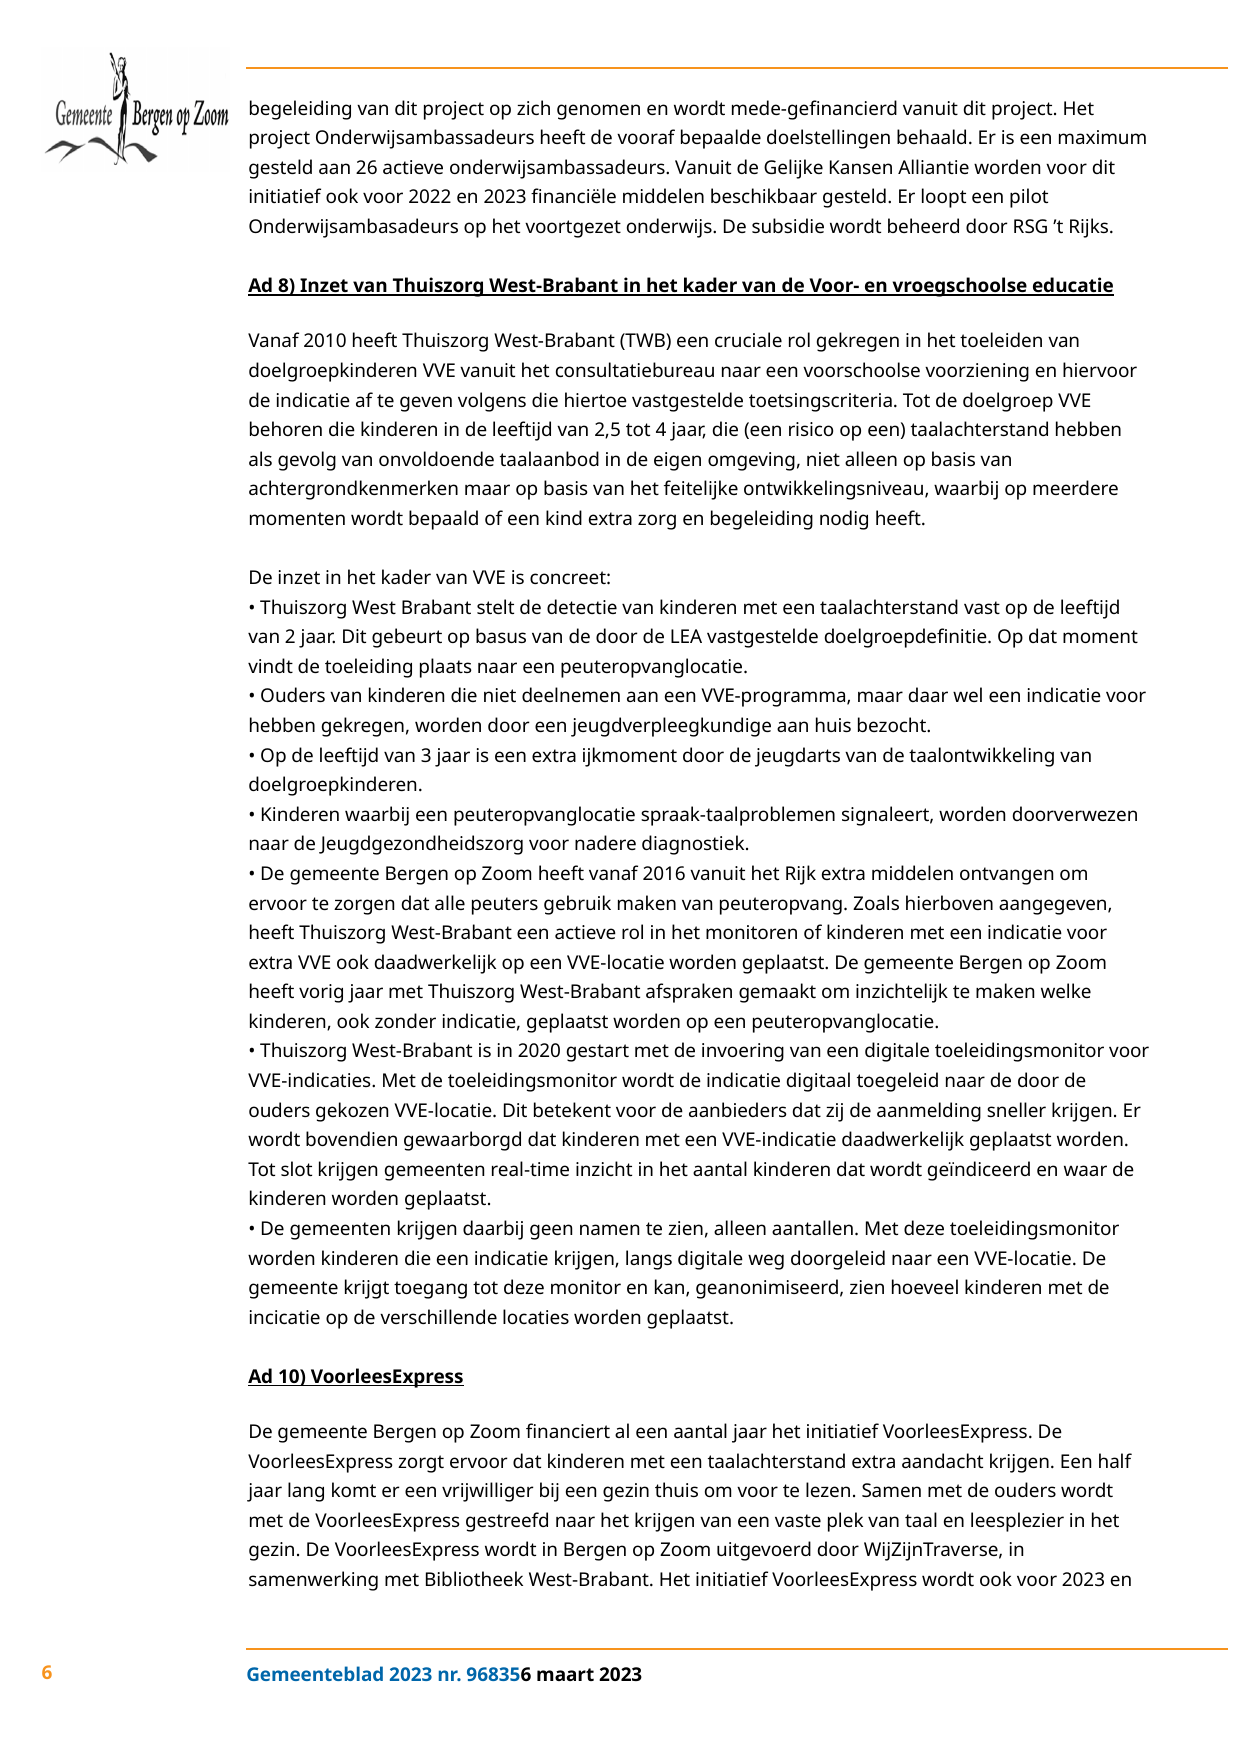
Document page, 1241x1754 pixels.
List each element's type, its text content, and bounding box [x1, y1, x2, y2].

text • Ouders van kinderen die niet deelnemen aan een VVE-programma, maar daar wel een indicatie voor hebben gekregen, worden door een jeugdverpleegkundige aan huis bezocht. [248, 683, 1152, 738]
text De gemeente Bergen op Zoom financiert al een aantal jaar het initiatief VoorleesExpress. De VoorleesExpress zorgt ervoor dat kinderen met een taalachterstand extra aandacht krijgen. Een half jaar lang komt er een vrijwilliger bij een gezin thuis om voor te lezen. Samen met de ouders wordt met de VoorleesExpress gestreefd naar het krijgen van een vaste plek van taal en leesplezier in het gezin. De VoorleesExpress wordt in Bergen op Zoom uitgevoerd door WijZijnTraverse, in samenwerking met Bibliotheek West-Brabant. Het initiatief VoorleesExpress wordt ook voor 2023 en [248, 1418, 1152, 1592]
text • De gemeente Bergen op Zoom heeft vanaf 2016 vanuit het Rijk extra middelen ontvangen om ervoor te zorgen dat alle peuters gebruik maken van peuteropvang. Zoals hierboven aangegeven, heeft Thuiszorg West-Brabant een actieve rol in het monitoren of kinderen met een indicatie voor extra VVE ook daadwerkelijk op een VVE-locatie worden geplaatst. De gemeente Bergen op Zoom heeft vorig jaar met Thuiszorg West-Brabant afspraken gemaakt om inzichtelijk te maken welke kinderen, ook zonder indicatie, geplaatst worden op een peuteropvanglocatie. [248, 860, 1152, 1034]
text • Op de leeftijd van 3 jaar is een extra ijkmoment door de jeugdarts van de taalontwikkeling van doelgroepkinderen. [248, 742, 1152, 797]
text Ad 10) VoorleesExpress [248, 1363, 1152, 1389]
text Ad 8) Inzet van Thuiszorg West-Brabant in het kader van de Voor- en vroegschoolse educatie [248, 272, 1152, 298]
text De inzet in het kader van VVE is concreet: [248, 564, 1152, 590]
text • Thuiszorg West-Brabant is in 2020 gestart met de invoering van een digitale toeleidingsmonitor voor VVE-indicaties. Met de toeleidingsmonitor wordt de indicatie digitaal toegeleid naar de door de ouders gekozen VVE-locatie. Dit betekent voor de aanbieders dat zij de aanmelding sneller krijgen. Er wordt bovendien gewaarborgd dat kinderen met een VVE-indicatie daadwerkelijk geplaatst worden. Tot slot krijgen gemeenten real-time inzicht in het aantal kinderen dat wordt geïndiceerd en waar de kinderen worden geplaatst. [248, 1038, 1152, 1211]
text • De gemeenten krijgen daarbij geen namen te zien, alleen aantallen. Met deze toeleidingsmonitor worden kinderen die een indicatie krijgen, langs digitale weg doorgeleid naar een VVE-locatie. De gemeente krijgt toegang tot deze monitor en kan, geanonimiseerd, zien hoeveel kinderen met de incicatie op de verschillende locaties worden geplaatst. [248, 1215, 1152, 1329]
text begeleiding van dit project op zich genomen en wordt mede-gefinancierd vanuit dit project. Het project Onderwijsambassadeurs heeft de vooraf bepaalde doelstellingen behaald. Er is een maximum gesteld aan 26 actieve onderwijsambassadeurs. Vanuit de Gelijke Kansen Alliantie worden voor dit initiatief ook voor 2022 en 2023 financiële middelen beschikbaar gesteld. Er loopt een pilot Onderwijsambasadeurs op het voortgezet onderwijs. De subsidie wordt beheerd door RSG ’t Rijks. [248, 95, 1152, 239]
text Vanaf 2010 heeft Thuiszorg West-Brabant (TWB) een cruciale rol gekregen in het toeleiden van doelgroepkinderen VVE vanuit het consultatiebureau naar een voorschoolse voorziening en hiervoor de indicatie af te geven volgens die hiertoe vastgestelde toetsingscriteria. Tot de doelgroep VVE behoren die kinderen in de leeftijd van 2,5 tot 4 jaar, die (een risico op een) taalachterstand hebben als gevolg van onvoldoende taalaanbod in de eigen omgeving, niet alleen op basis van achtergrondkenmerken maar op basis van het feitelijke ontwikkelingsniveau, waarbij op meerdere momenten wordt bepaald of een kind extra zorg en begeleiding nodig heeft. [248, 328, 1152, 531]
text • Thuiszorg West Brabant stelt de detectie van kinderen met een taalachterstand vast op de leeftijd van 2 jaar. Dit gebeurt op basus van de door de LEA vastgestelde doelgroepdefinitie. Op dat moment vindt de toeleiding plaats naar een peuteropvanglocatie. [248, 594, 1152, 679]
picture [41, 47, 231, 172]
text • Kinderen waarbij een peuteropvanglocatie spraak-taalproblemen signaleert, worden doorverwezen naar de Jeugdgezondheidszorg voor nadere diagnostiek. [248, 801, 1152, 856]
